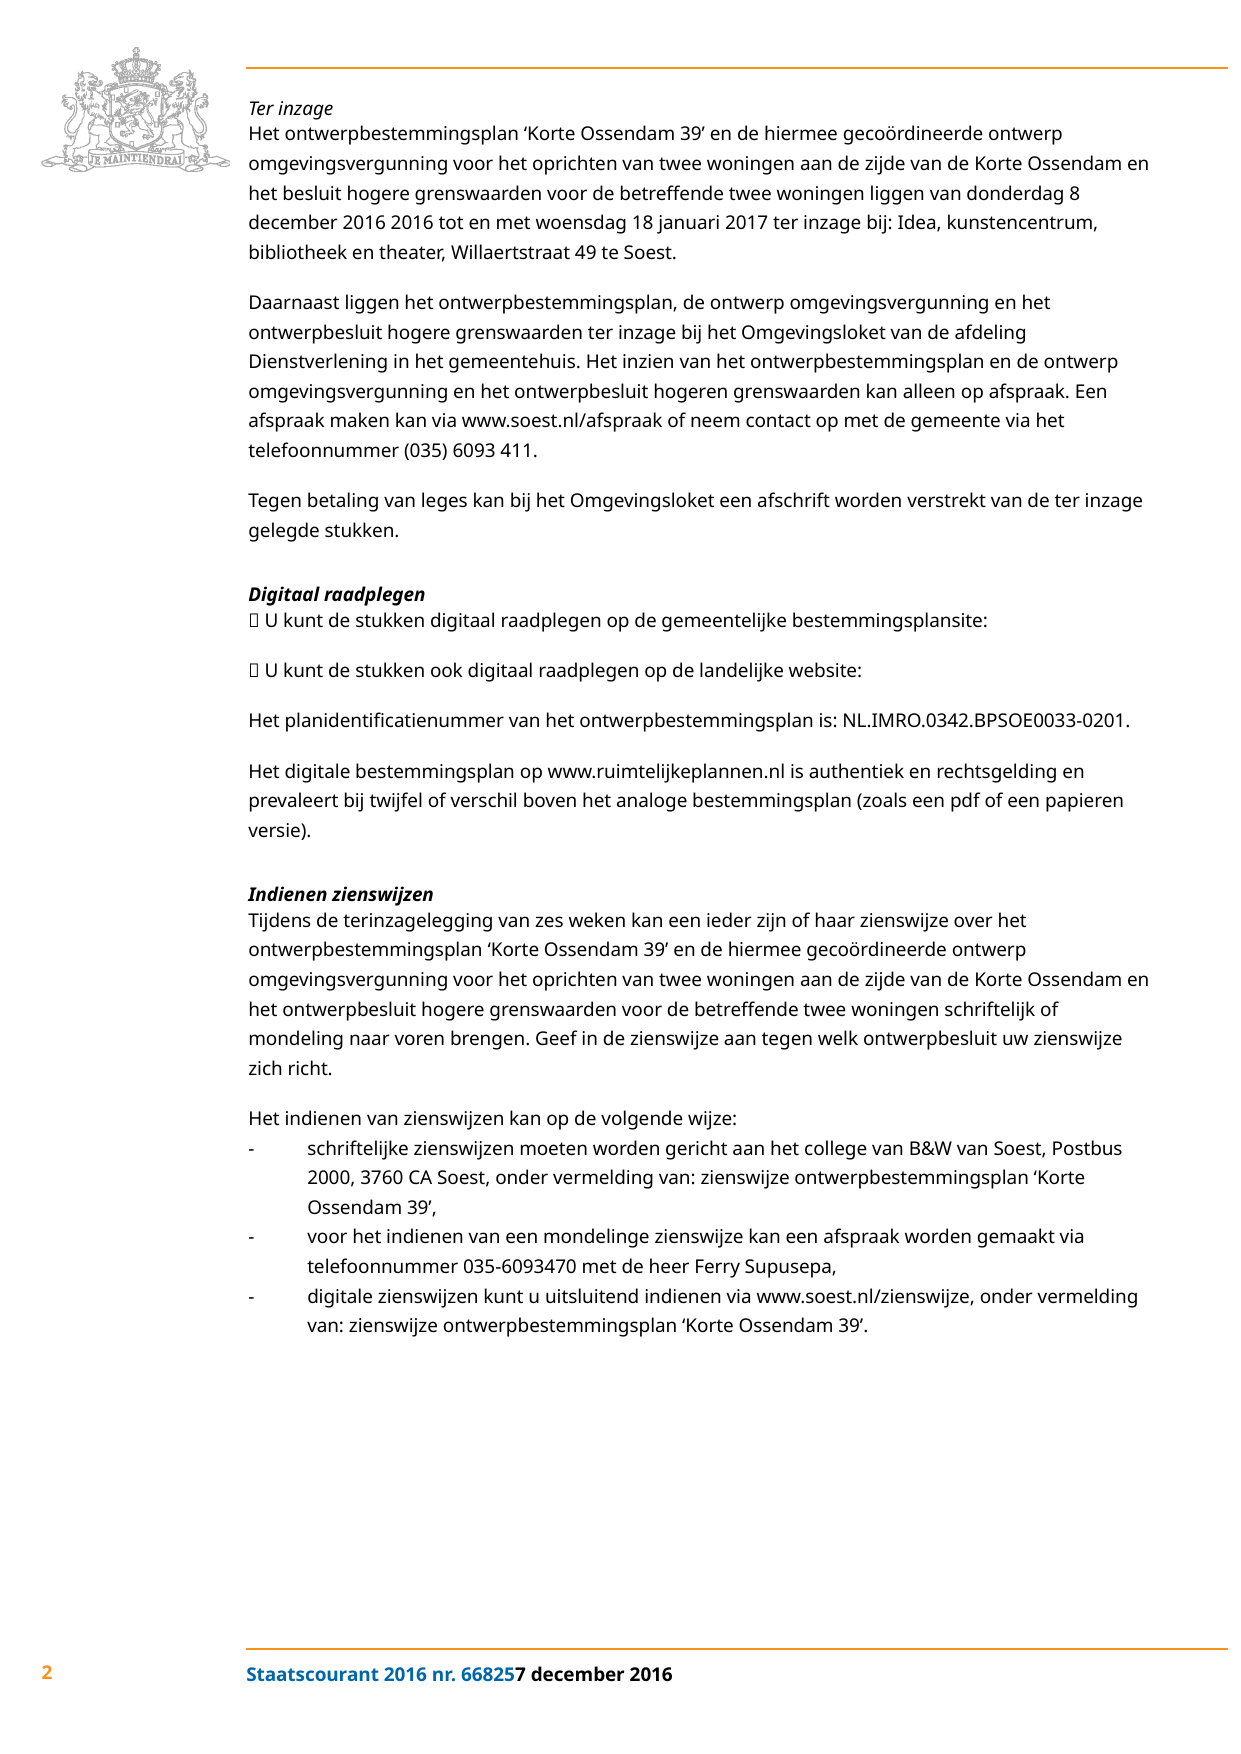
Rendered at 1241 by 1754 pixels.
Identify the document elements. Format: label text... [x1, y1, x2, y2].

text Het indienen van zienswijzen kan op de volgende wijze: [248, 1105, 1152, 1131]
text Ter inzage [248, 95, 1152, 121]
text Indienen zienswijzen [248, 881, 1152, 907]
text Daarnaast liggen het ontwerpbestemmingsplan, de ontwerp omgevingsvergunning en het ontwerpbesluit hogere grenswaarden ter inzage bij het Omgevingsloket van de afdeling Dienstverlening in het gemeentehuis. Het inzien van het ontwerpbestemmingsplan en de ontwerp omgevingsvergunning en het ontwerpbesluit hogeren grenswaarden kan alleen op afspraak. Een afspraak maken kan via www.soest.nl/afspraak of neem contact op met de gemeente via het telefoonnummer (035) 6093 411. [248, 289, 1152, 463]
list digitale zienswijzen kunt u uitsluitend indienen via www.soest.nl/zienswijze, onder vermelding van: zienswijze ontwerpbestemmingsplan ‘Korte Ossendam 39’. [248, 1283, 1152, 1338]
text Digitaal raadplegen [248, 581, 1152, 607]
picture [41, 47, 231, 172]
text Het ontwerpbestemmingsplan ‘Korte Ossendam 39’ en de hiermee gecoördineerde ontwerp omgevingsvergunning voor het oprichten van twee woningen aan de zijde van de Korte Ossendam en het besluit hogere grenswaarden voor de betreffende twee woningen liggen van donderdag 8 december 2016 2016 tot en met woensdag 18 januari 2017 ter inzage bij: Idea, kunstencentrum, bibliotheek en theater, Willaertstraat 49 te Soest. [248, 121, 1152, 264]
text Het planidentificatienummer van het ontwerpbestemmingsplan is: NL.IMRO.0342.BPSOE0033-0201. [248, 708, 1152, 733]
list voor het indienen van een mondelinge zienswijze kan een afspraak worden gemaakt via telefoonnummer 035-6093470 met de heer Ferry Supusepa, [248, 1224, 1152, 1279]
text Tegen betaling van leges kan bij het Omgevingsloket een afschrift worden verstrekt van de ter inzage gelegde stukken. [248, 488, 1152, 543]
text Tijdens de terinzagelegging van zes weken kan een ieder zijn of haar zienswijze over het ontwerpbestemmingsplan ‘Korte Ossendam 39’ en de hiermee gecoördineerde ontwerp omgevingsvergunning voor het oprichten van twee woningen aan de zijde van de Korte Ossendam en het ontwerpbesluit hogere grenswaarden voor de betreffende twee woningen schriftelijk of mondeling naar voren brengen. Geef in de zienswijze aan tegen welk ontwerpbesluit uw zienswijze zich richt. [248, 907, 1152, 1081]
list schriftelijke zienswijzen moeten worden gericht aan het college van B&W van Soest, Postbus 2000, 3760 CA Soest, onder vermelding van: zienswijze ontwerpbestemmingsplan ‘Korte Ossendam 39’, [248, 1135, 1152, 1220]
text Het digitale bestemmingsplan op www.ruimtelijkeplannen.nl is authentiek en rechtsgelding en prevaleert bij twijfel of verschil boven het analoge bestemmingsplan (zoals een pdf of een papieren versie). [248, 758, 1152, 843]
text  U kunt de stukken digitaal raadplegen op de gemeentelijke bestemmingsplansite: [248, 607, 1152, 633]
text  U kunt de stukken ook digitaal raadplegen op de landelijke website: [248, 657, 1152, 683]
